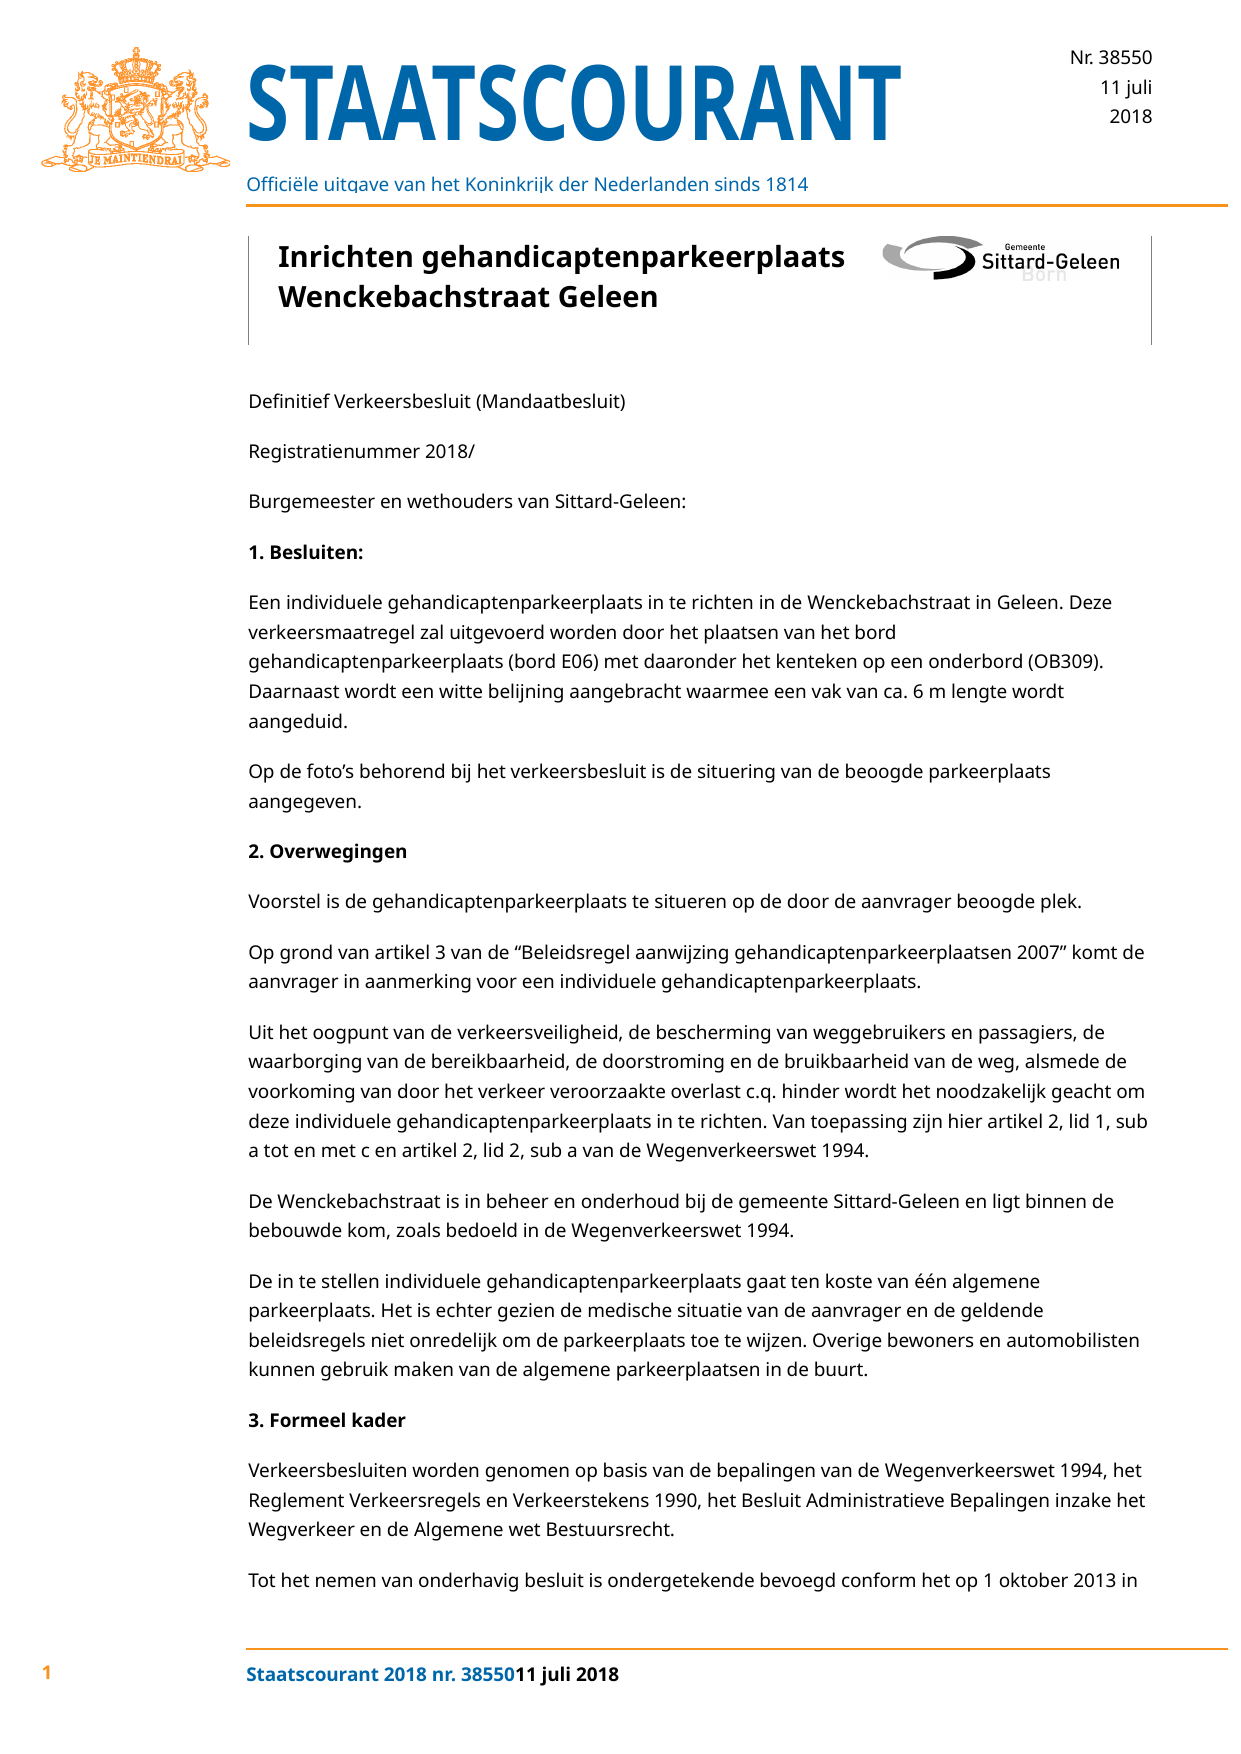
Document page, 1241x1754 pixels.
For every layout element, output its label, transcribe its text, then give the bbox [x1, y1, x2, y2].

text Definitief Verkeersbesluit (Mandaatbesluit) [248, 388, 1152, 414]
text Op grond van artikel 3 van de “Beleidsregel aanwijzing gehandicaptenparkeerplaatsen 2007” komt de aanvrager in aanmerking voor een individuele gehandicaptenparkeerplaats. [248, 939, 1152, 994]
table_header [850, 236, 1151, 345]
text 3. Formeel kader [248, 1407, 1152, 1433]
text Uit het oogpunt van de verkeersveiligheid, de bescherming van weggebruikers en passagiers, de waarborging van de bereikbaarheid, de doorstroming en de bruikbaarheid van de weg, alsmede de voorkoming van door het verkeer veroorzaakte overlast c.q. hinder wordt het noodzakelijk geacht om deze individuele gehandicaptenparkeerplaats in te richten. Van toepassing zijn hier artikel 2, lid 1, sub a tot en met c en artikel 2, lid 2, sub a van de Wegenverkeerswet 1994. [248, 1019, 1152, 1163]
picture [41, 47, 231, 172]
text De Wenckebachstraat is in beheer en onderhoud bij de gemeente Sittard-Geleen en ligt binnen de bebouwde kom, zoals bedoeld in de Wegenverkeerswet 1994. [248, 1188, 1152, 1243]
picture [882, 236, 1119, 281]
text Burgemeester en wethouders van Sittard-Geleen: [248, 489, 1152, 514]
text Tot het nemen van onderhavig besluit is ondergetekende bevoegd conform het op 1 oktober 2013 in [248, 1567, 1152, 1593]
text Een individuele gehandicaptenparkeerplaats in te richten in de Wenckebachstraat in Geleen. Deze verkeersmaatregel zal uitgevoerd worden door het plaatsen van het bord gehandicaptenparkeerplaats (bord E06) met daaronder het kenteken op een onderbord (OB309). Daarnaast wordt een witte belijning aangebracht waarmee een vak van ca. 6 m lengte wordt aangeduid. [248, 589, 1152, 734]
text De in te stellen individuele gehandicaptenparkeerplaats gaat ten koste van één algemene parkeerplaats. Het is echter gezien de medische situatie van de aanvrager en de geldende beleidsregels niet onredelijk om de parkeerplaats toe te wijzen. Overige bewoners en automobilisten kunnen gebruik maken van de algemene parkeerplaatsen in de buurt. [248, 1268, 1152, 1382]
text Registratienummer 2018/ [248, 438, 1152, 464]
text Voorstel is de gehandicaptenparkeerplaats te situeren op de door de aanvrager beoogde plek. [248, 889, 1152, 914]
text Op de foto’s behorend bij het verkeersbesluit is de situering van de beoogde parkeerplaats aangegeven. [248, 758, 1152, 814]
table_header Inrichten gehandicaptenparkeerplaats Wenckebachstraat Geleen [249, 236, 850, 345]
text 2. Overwegingen [248, 838, 1152, 864]
text Verkeersbesluiten worden genomen op basis van de bepalingen van de Wegenverkeerswet 1994, het Reglement Verkeersregels en Verkeerstekens 1990, het Besluit Administratieve Bepalingen inzake het Wegverkeer en de Algemene wet Bestuursrecht. [248, 1457, 1152, 1542]
text 1. Besluiten: [248, 539, 1152, 565]
